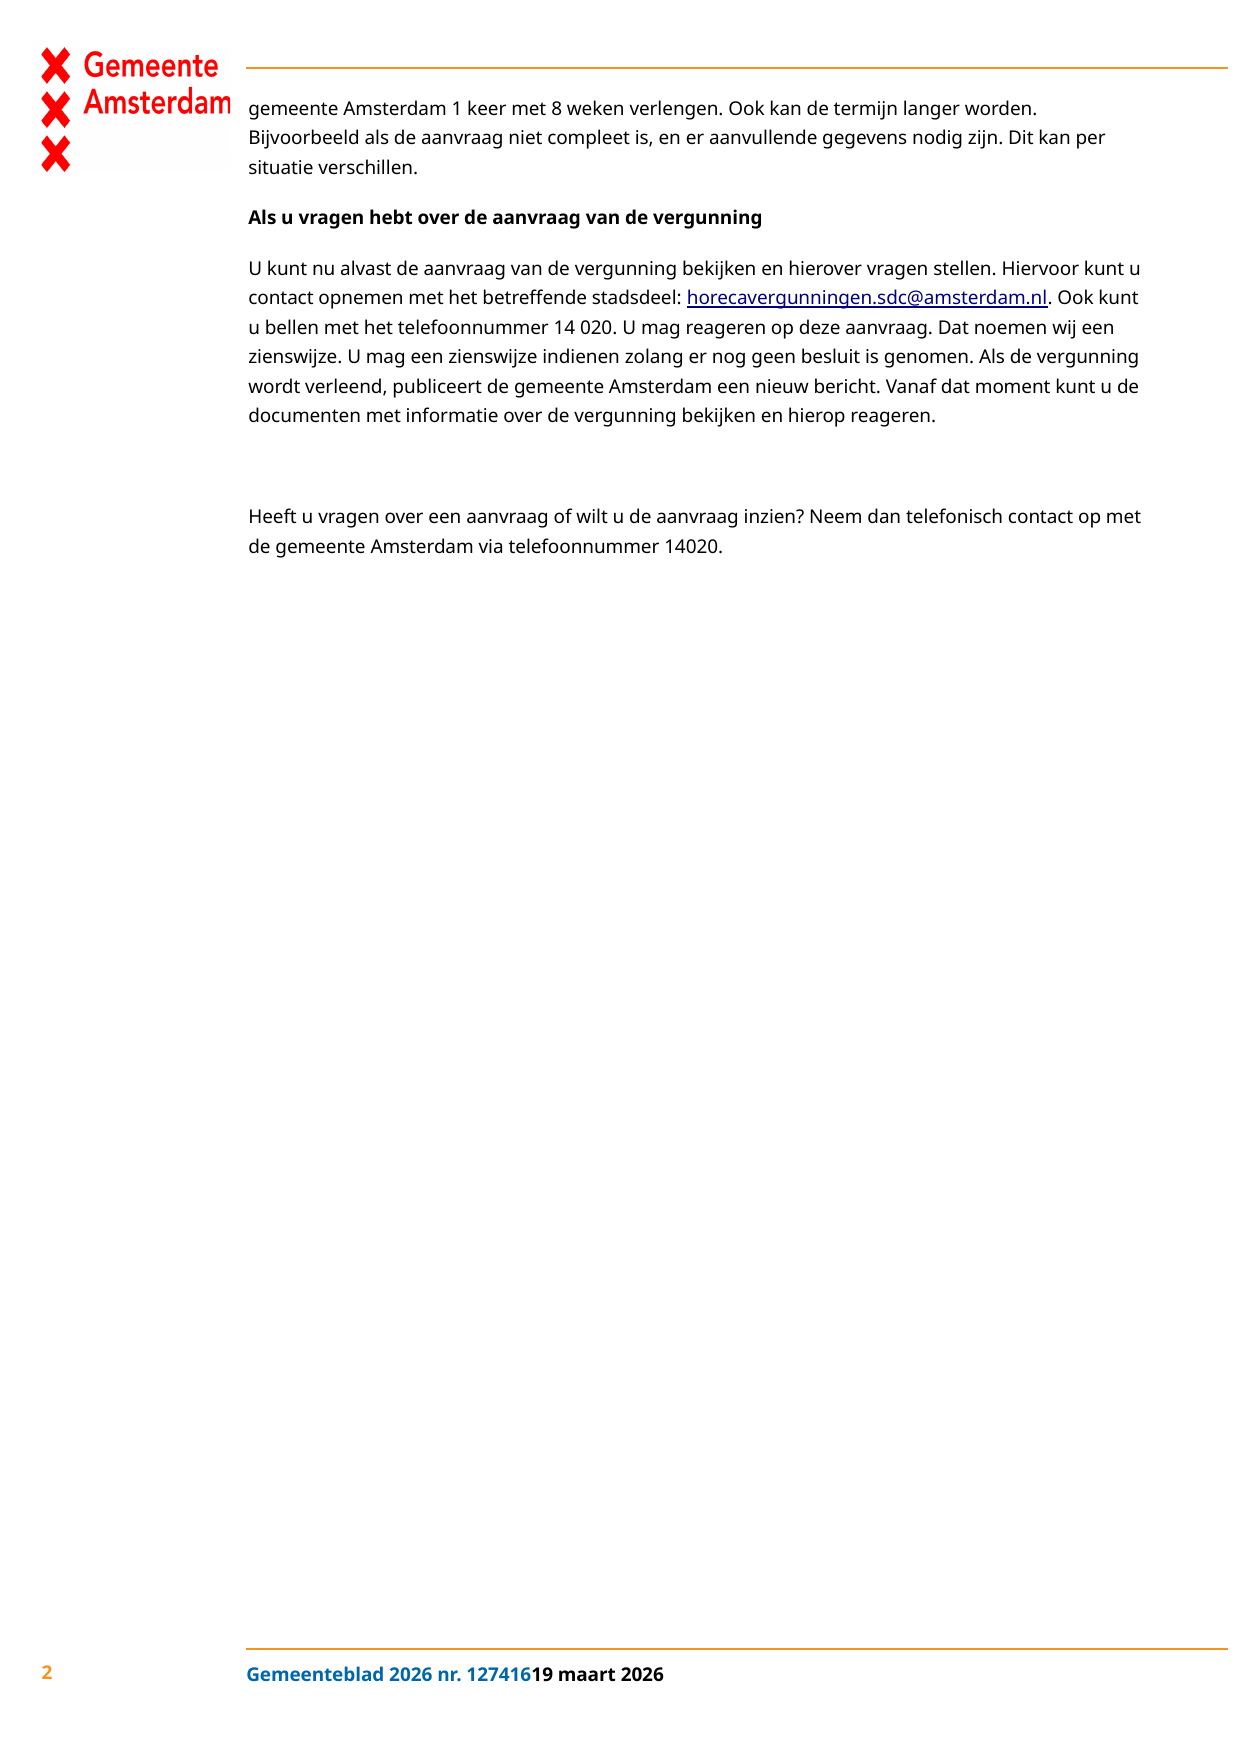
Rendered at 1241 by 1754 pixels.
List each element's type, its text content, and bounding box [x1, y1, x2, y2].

text Als u vragen hebt over de aanvraag van de vergunning [248, 204, 1152, 230]
text U kunt nu alvast de aanvraag van de vergunning bekijken en hierover vragen stellen. Hiervoor kunt u contact opnemen met het betreffende stadsdeel: horecavergunningen.sdc@amsterdam.nl. Ook kunt u bellen met het telefoonnummer 14 020. U mag reageren op deze aanvraag. Dat noemen wij een zienswijze. U mag een zienswijze indienen zolang er nog geen besluit is genomen. Als de vergunning wordt verleend, publiceert de gemeente Amsterdam een nieuw bericht. Vanaf dat moment kunt u de documenten met informatie over de vergunning bekijken en hierop reageren. [248, 255, 1152, 428]
picture [41, 47, 231, 172]
text Heeft u vragen over een aanvraag of wilt u de aanvraag inzien? Neem dan telefonisch contact op met de gemeente Amsterdam via telefoonnummer 14020. [248, 503, 1152, 559]
text gemeente Amsterdam 1 keer met 8 weken verlengen. Ook kan de termijn langer worden. Bijvoorbeeld als de aanvraag niet compleet is, en er aanvullende gegevens nodig zijn. Dit kan per situatie verschillen. [248, 95, 1152, 180]
